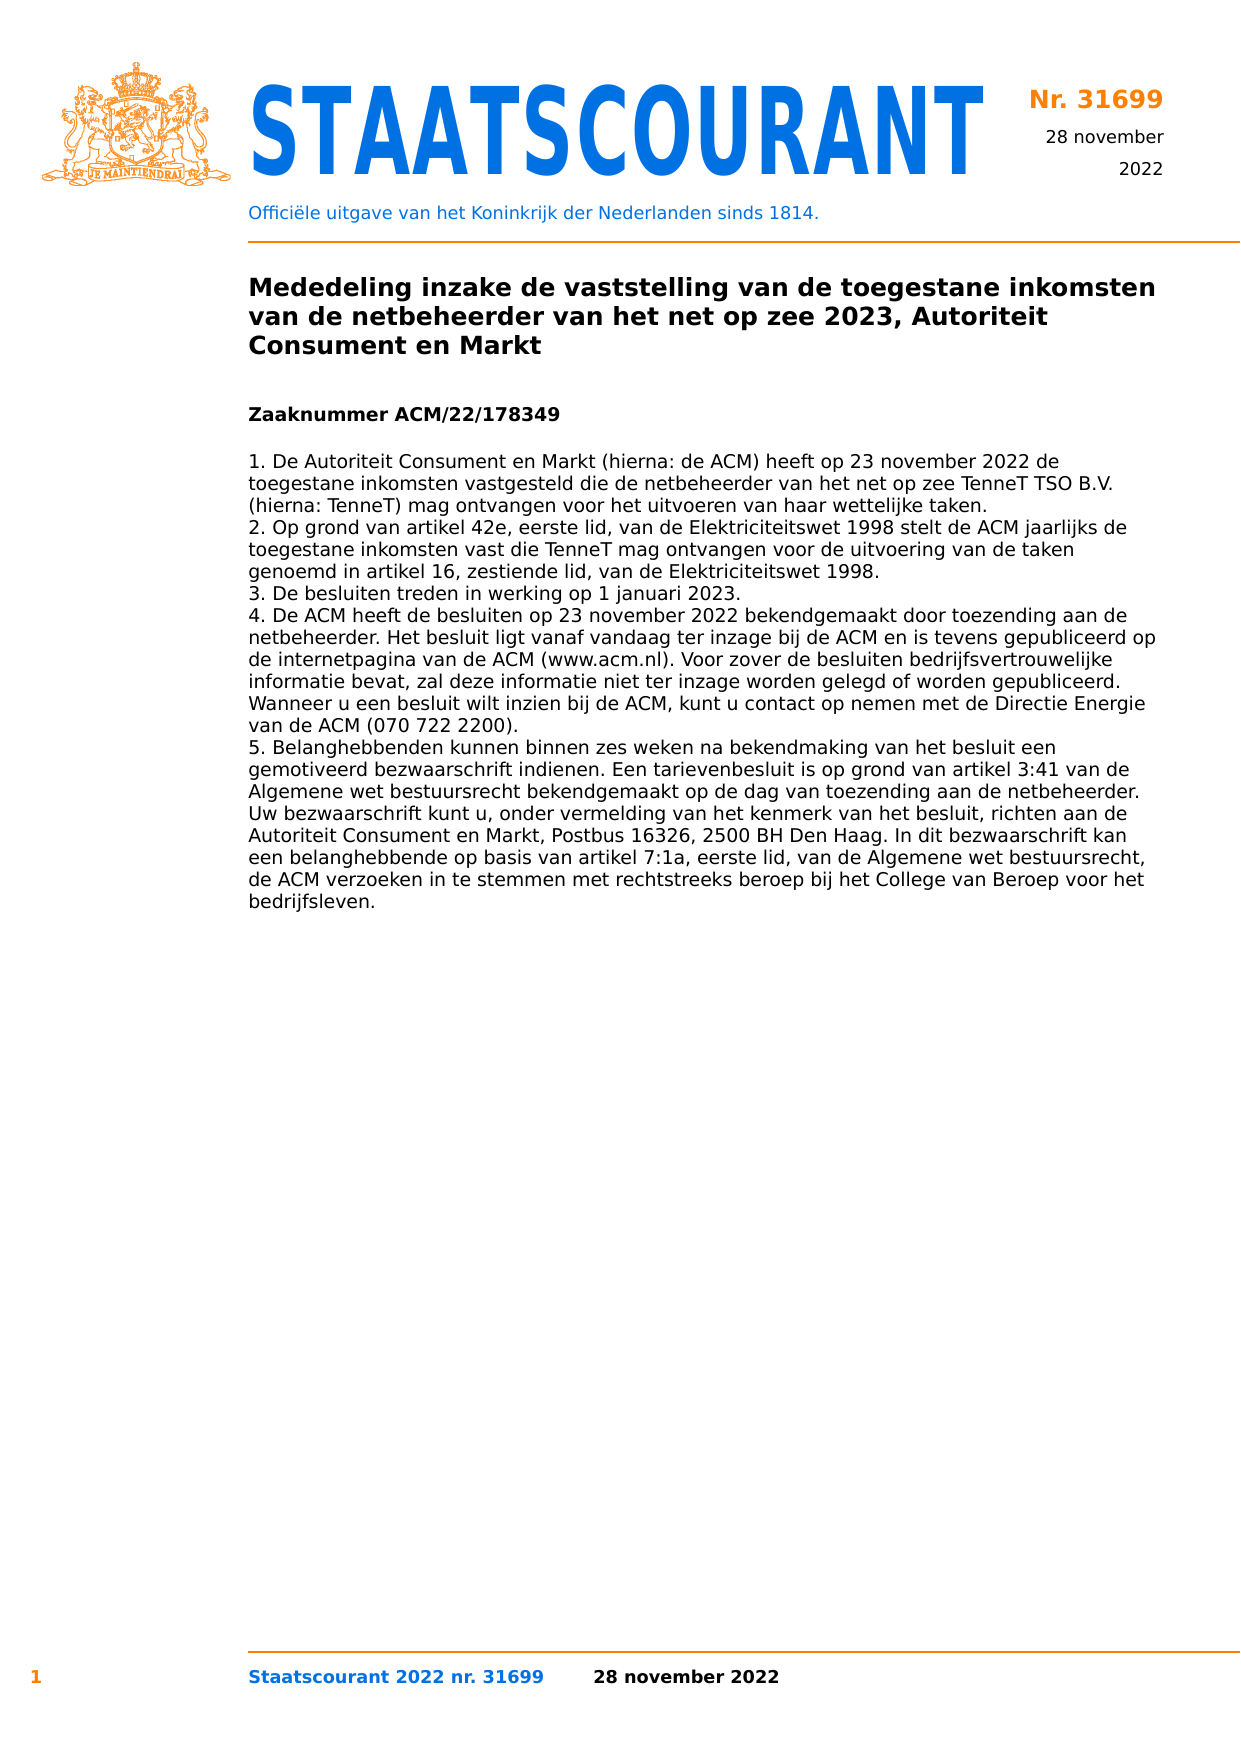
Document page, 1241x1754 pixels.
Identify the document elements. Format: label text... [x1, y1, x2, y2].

subtitle Mededeling inzake de vaststelling van de toegestane inkomsten van de netbeheerder van het net op zee 2023, Autoriteit Consument en Markt [248, 273, 1163, 361]
table_header STAATSCOURANT [248, 62, 998, 203]
text 5. Belanghebbenden kunnen binnen zes weken na bekendmaking van het besluit een gemotiveerd bezwaarschrift indienen. Een tarievenbesluit is op grond van artikel 3:41 van de Algemene wet bestuursrecht bekendgemaakt op de dag van toezending aan de netbeheerder. Uw bezwaarschrift kunt u, onder vermelding van het kenmerk van het besluit, richten aan de Autoriteit Consument en Markt, Postbus 16326, 2500 BH Den Haag. In dit bezwaarschrift kan een belanghebbende op basis van artikel 7:1a, eerste lid, van de Algemene wet bestuursrecht, de ACM verzoeken in te stemmen met rechtstreeks beroep bij het College van Beroep voor het bedrijfsleven. [248, 737, 1163, 913]
picture [41, 62, 231, 186]
table_header Nr. 31699 [998, 62, 1240, 121]
table_cell 28 november [998, 121, 1240, 153]
table_header [25, 62, 248, 241]
text 3. De besluiten treden in werking op 1 januari 2023. [248, 583, 1163, 605]
subtitle Zaaknummer ACM/22/178349 [248, 404, 1163, 426]
text 2. Op grond van artikel 42e, eerste lid, van de Elektriciteitswet 1998 stelt de ACM jaarlijks de toegestane inkomsten vast die TenneT mag ontvangen voor de uitvoering van de taken genoemd in artikel 16, zestiende lid, van de Elektriciteitswet 1998. [248, 517, 1163, 583]
text 4. De ACM heeft de besluiten op 23 november 2022 bekendgemaakt door toezending aan de netbeheerder. Het besluit ligt vanaf vandaag ter inzage bij de ACM en is tevens gepubliceerd op de internetpagina van de ACM (www.acm.nl). Voor zover de besluiten bedrijfsvertrouwelijke informatie bevat, zal deze informatie niet ter inzage worden gelegd of worden gepubliceerd. Wanneer u een besluit wilt inzien bij de ACM, kunt u contact op nemen met de Directie Energie van de ACM (070 722 2200). [248, 605, 1163, 737]
text 1. De Autoriteit Consument en Markt (hierna: de ACM) heeft op 23 november 2022 de toegestane inkomsten vastgesteld die de netbeheerder van het net op zee TenneT TSO B.V. (hierna: TenneT) mag ontvangen voor het uitvoeren van haar wettelijke taken. [248, 451, 1163, 517]
table_cell 2022 [998, 153, 1240, 203]
table_cell Officiële uitgave van het Koninkrijk der Nederlanden sinds 1814. [248, 203, 1240, 241]
